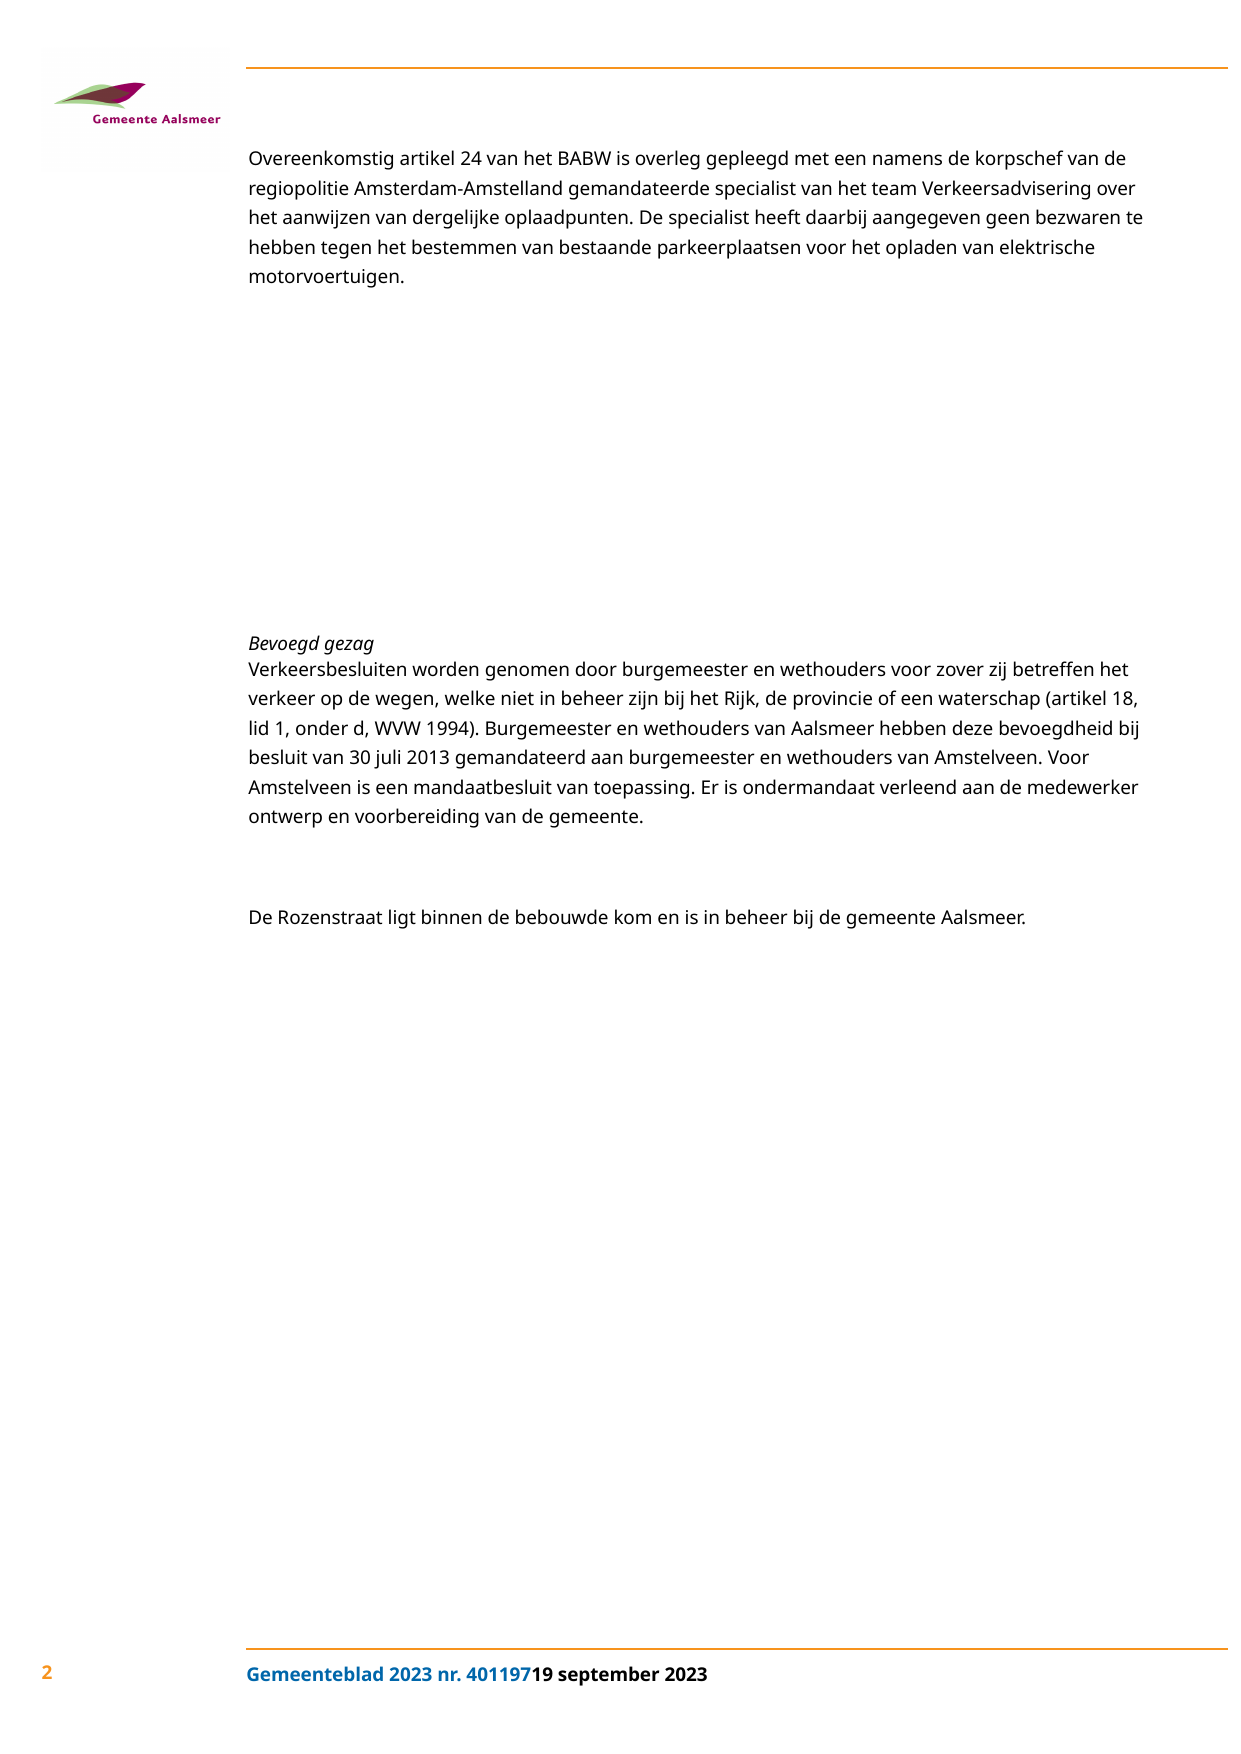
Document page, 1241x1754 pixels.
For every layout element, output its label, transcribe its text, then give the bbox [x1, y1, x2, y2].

text Verkeersbesluiten worden genomen door burgemeester en wethouders voor zover zij betreffen het verkeer op de wegen, welke niet in beheer zijn bij het Rijk, de provincie of een waterschap (artikel 18, lid 1, onder d, WVW 1994). Burgemeester en wethouders van Aalsmeer hebben deze bevoegdheid bij besluit van 30 juli 2013 gemandateerd aan burgemeester en wethouders van Amstelveen. Voor Amstelveen is een mandaatbesluit van toepassing. Er is ondermandaat verleend aan de medewerker ontwerp en voorbereiding van de gemeente. [248, 656, 1152, 829]
picture [41, 47, 231, 172]
text Overeenkomstig artikel 24 van het BABW is overleg gepleegd met een namens de korpschef van de regiopolitie Amsterdam-Amstelland gemandateerde specialist van het team Verkeersadvisering over het aanwijzen van dergelijke oplaadpunten. De specialist heeft daarbij aangegeven geen bezwaren te hebben tegen het bestemmen van bestaande parkeerplaatsen voor het opladen van elektrische motorvoertuigen. [248, 145, 1152, 289]
text De Rozenstraat ligt binnen de bebouwde kom en is in beheer bij de gemeente Aalsmeer. [248, 904, 1152, 930]
text Bevoegd gezag [248, 630, 1152, 656]
